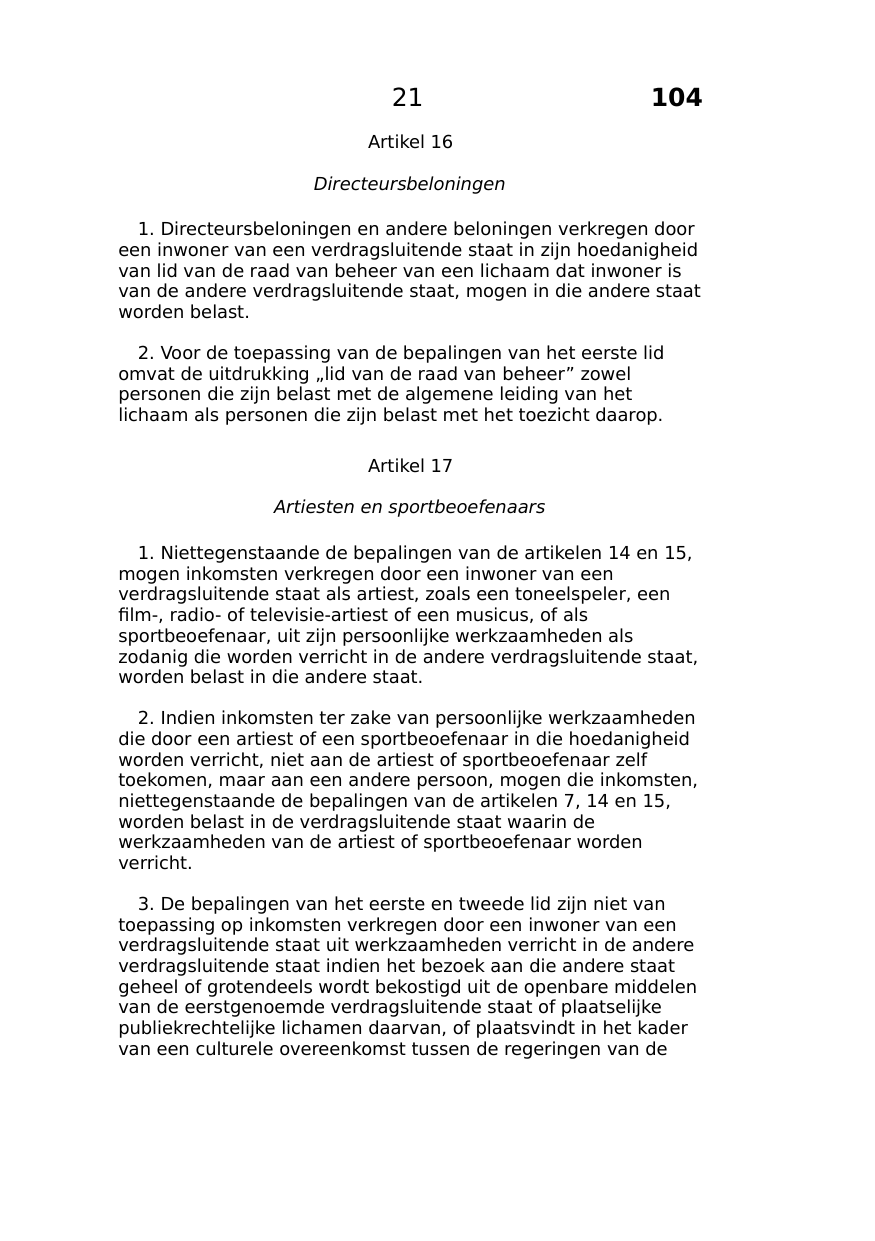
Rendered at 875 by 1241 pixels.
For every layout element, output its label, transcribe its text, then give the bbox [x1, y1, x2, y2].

text 1. Directeursbeloningen en andere beloningen verkregen door een inwoner van een verdragsluitende staat in zijn hoedanigheid van lid van de raad van beheer van een lichaam dat inwoner is van de andere verdragsluitende staat, mogen in die andere staat worden belast. [118, 219, 703, 323]
subtitle Artikel 16 Directeursbeloningen [118, 132, 703, 194]
text 1. Niettegenstaande de bepalingen van de artikelen 14 en 15, mogen inkomsten verkregen door een inwoner van een verdragsluitende staat als artiest, zoals een toneelspeler, een film-, radio- of televisie-artiest of een musicus, of als sportbeoefenaar, uit zijn persoonlijke werkzaamheden als zodanig die worden verricht in de andere verdragsluitende staat, worden belast in die andere staat. [118, 543, 703, 688]
text 2. Indien inkomsten ter zake van persoonlijke werkzaamheden die door een artiest of een sportbeoefenaar in die hoedanigheid worden verricht, niet aan de artiest of sportbeoefenaar zelf toekomen, maar aan een andere persoon, mogen die inkomsten, niettegenstaande de bepalingen van de artikelen 7, 14 en 15, worden belast in de verdragsluitende staat waarin de werkzaamheden van de artiest of sportbeoefenaar worden verricht. [118, 708, 703, 874]
subtitle Artikel 17 Artiesten en sportbeoefenaars [118, 456, 703, 518]
text 3. De bepalingen van het eerste en tweede lid zijn niet van toepassing op inkomsten verkregen door een inwoner van een verdragsluitende staat uit werkzaamheden verricht in de andere verdragsluitende staat indien het bezoek aan die andere staat geheel of grotendeels wordt bekostigd uit de openbare middelen van de eerstgenoemde verdragsluitende staat of plaatselijke publiekrechtelijke lichamen daarvan, of plaatsvindt in het kader van een culturele overeenkomst tussen de regeringen van de [118, 894, 703, 1059]
text 2. Voor de toepassing van de bepalingen van het eerste lid omvat de uitdrukking „lid van de raad van beheer” zowel personen die zijn belast met de algemene leiding van het lichaam als personen die zijn belast met het toezicht daarop. [118, 343, 703, 426]
